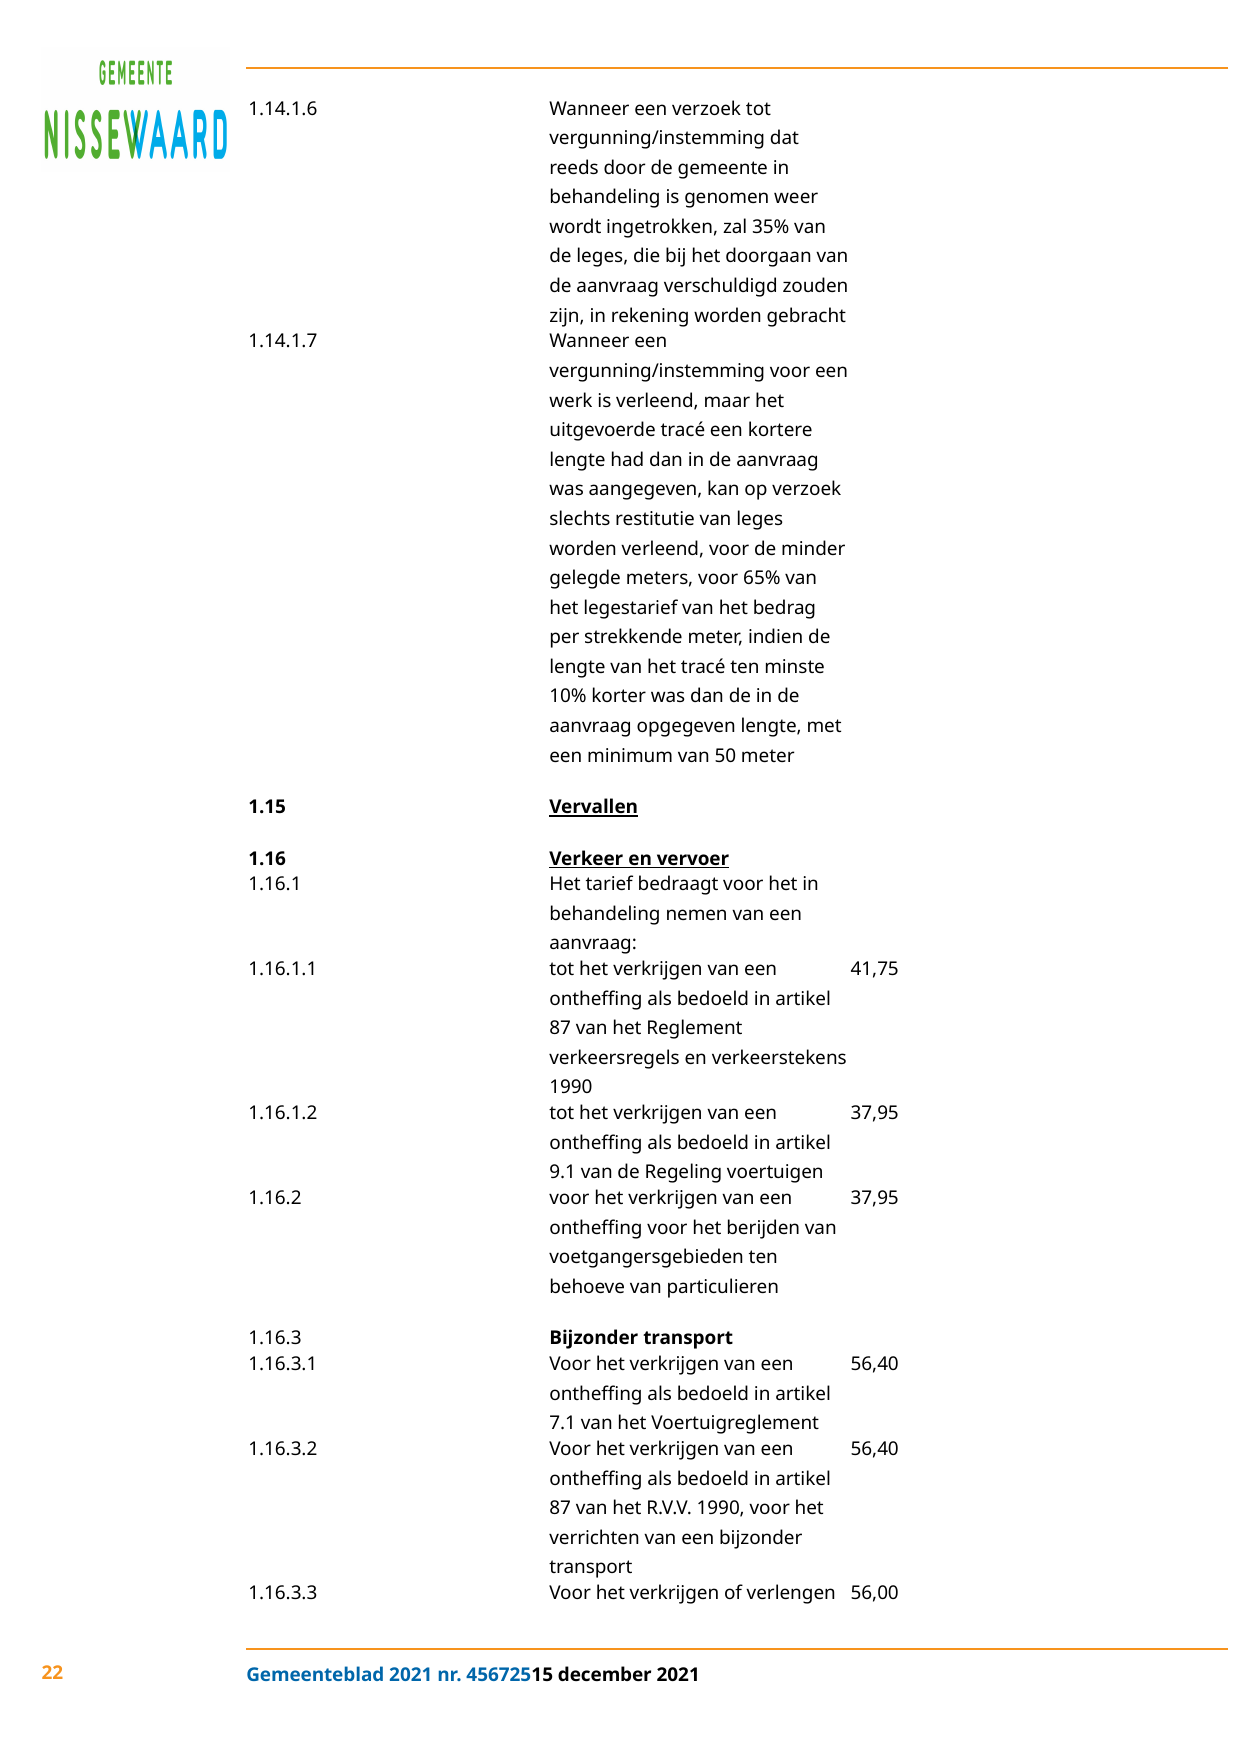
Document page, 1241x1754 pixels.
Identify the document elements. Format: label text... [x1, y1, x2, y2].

table_cell 1.16.3.1 [248, 1350, 549, 1435]
table_cell Voor het verkrijgen van een ontheffing als bedoeld in artikel 7.1 van het Voertuigreglement [549, 1350, 850, 1435]
table_cell 1.16.3.2 [248, 1435, 549, 1579]
table_cell [248, 1299, 549, 1324]
table_cell 1.16.1 [248, 870, 549, 955]
table_cell [850, 819, 1152, 845]
table_cell [850, 768, 1152, 793]
table_cell 41,75 [850, 955, 1152, 1099]
table_cell [248, 768, 549, 793]
table_cell 1.14.1.6 [248, 95, 549, 328]
table_cell [850, 95, 1152, 328]
table_cell Voor het verkrijgen van een ontheffing als bedoeld in artikel 87 van het R.V.V. 1990, voor het verrichten van een bijzonder transport [549, 1435, 850, 1579]
table_cell 1.16 [248, 845, 549, 870]
table_cell 37,95 [850, 1184, 1152, 1299]
table_cell Verkeer en vervoer [549, 845, 850, 870]
table_cell tot het verkrijgen van een ontheffing als bedoeld in artikel 87 van het Reglement verkeersregels en verkeerstekens 1990 [549, 955, 850, 1099]
table_cell 56,40 [850, 1350, 1152, 1435]
table_cell [850, 870, 1152, 955]
table_cell [850, 1325, 1152, 1350]
table_cell tot het verkrijgen van een ontheffing als bedoeld in artikel 9.1 van de Regeling voertuigen [549, 1099, 850, 1184]
table_cell [549, 768, 850, 793]
table_cell [850, 1299, 1152, 1324]
table_cell [850, 845, 1152, 870]
table_cell 56,40 [850, 1435, 1152, 1579]
table_cell Voor het verkrijgen of verlengen [549, 1579, 850, 1605]
table_cell [549, 819, 850, 845]
picture [41, 47, 231, 172]
table_cell [850, 793, 1152, 819]
table_cell Vervallen [549, 793, 850, 819]
table_cell voor het verkrijgen van een ontheffing voor het berijden van voetgangersgebieden ten behoeve van particulieren [549, 1184, 850, 1299]
table_cell 56,00 [850, 1579, 1152, 1605]
table_cell 37,95 [850, 1099, 1152, 1184]
table_cell 1.16.3 [248, 1325, 549, 1350]
table_cell [549, 1299, 850, 1324]
table_cell 1.16.1.1 [248, 955, 549, 1099]
table_cell 1.16.2 [248, 1184, 549, 1299]
table_cell Wanneer een vergunning/instemming voor een werk is verleend, maar het uitgevoerde tracé een kortere lengte had dan in de aanvraag was aangegeven, kan op verzoek slechts restitutie van leges worden verleend, voor de minder gelegde meters, voor 65% van het legestarief van het bedrag per strekkende meter, indien de lengte van het tracé ten minste 10% korter was dan de in de aanvraag opgegeven lengte, met een minimum van 50 meter [549, 328, 850, 767]
table_cell Bijzonder transport [549, 1325, 850, 1350]
table_cell 1.16.3.3 [248, 1579, 549, 1605]
table_cell [248, 819, 549, 845]
table_cell Wanneer een verzoek tot vergunning/instemming dat reeds door de gemeente in behandeling is genomen weer wordt ingetrokken, zal 35% van de leges, die bij het doorgaan van de aanvraag verschuldigd zouden zijn, in rekening worden gebracht [549, 95, 850, 328]
table_cell 1.16.1.2 [248, 1099, 549, 1184]
table_cell 1.15 [248, 793, 549, 819]
table_cell [850, 328, 1152, 767]
table_cell 1.14.1.7 [248, 328, 549, 767]
table_cell Het tarief bedraagt voor het in behandeling nemen van een aanvraag: [549, 870, 850, 955]
